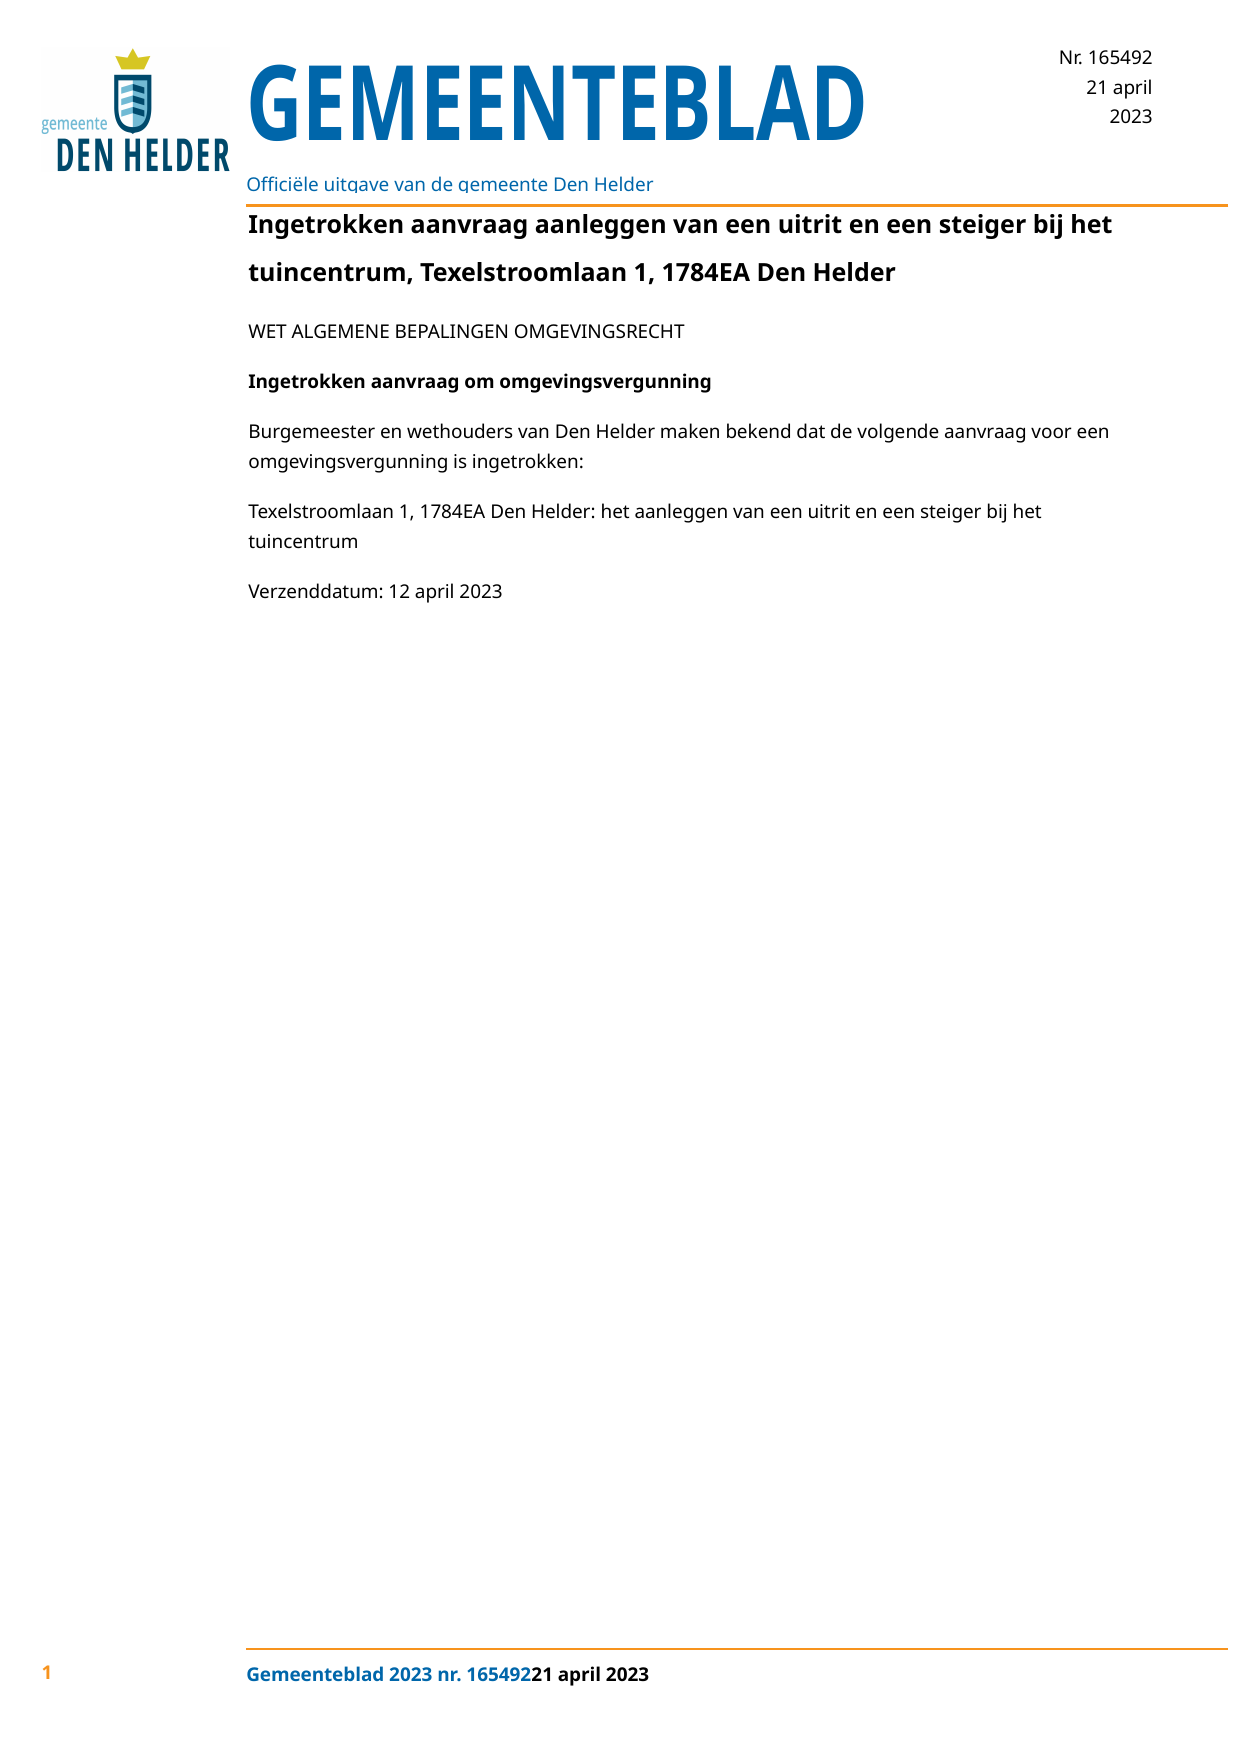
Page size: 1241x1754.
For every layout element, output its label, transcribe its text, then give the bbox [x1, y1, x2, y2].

text Ingetrokken aanvraag om omgevingsvergunning [248, 368, 1152, 394]
text Verzenddatum: 12 april 2023 [248, 579, 1152, 604]
text WET ALGEMENE BEPALINGEN OMGEVINGSRECHT [248, 318, 1152, 344]
text Texelstroomlaan 1, 1784EA Den Helder: het aanleggen van een uitrit en een steiger bij het tuincentrum [248, 499, 1152, 554]
picture [220, 160, 224, 172]
picture [182, 144, 187, 165]
picture [130, 157, 135, 172]
picture [100, 154, 106, 172]
picture [63, 144, 68, 165]
picture [41, 47, 231, 172]
text Ingetrokken aanvraag aanleggen van een uitrit en een steiger bij het tuincentrum, Texelstroomlaan 1, 1784EA Den Helder [248, 207, 1152, 288]
text Burgemeester en wethouders van Den Helder maken bekend dat de volgende aanvraag voor een omgevingsvergunning is ingetrokken: [248, 419, 1152, 474]
